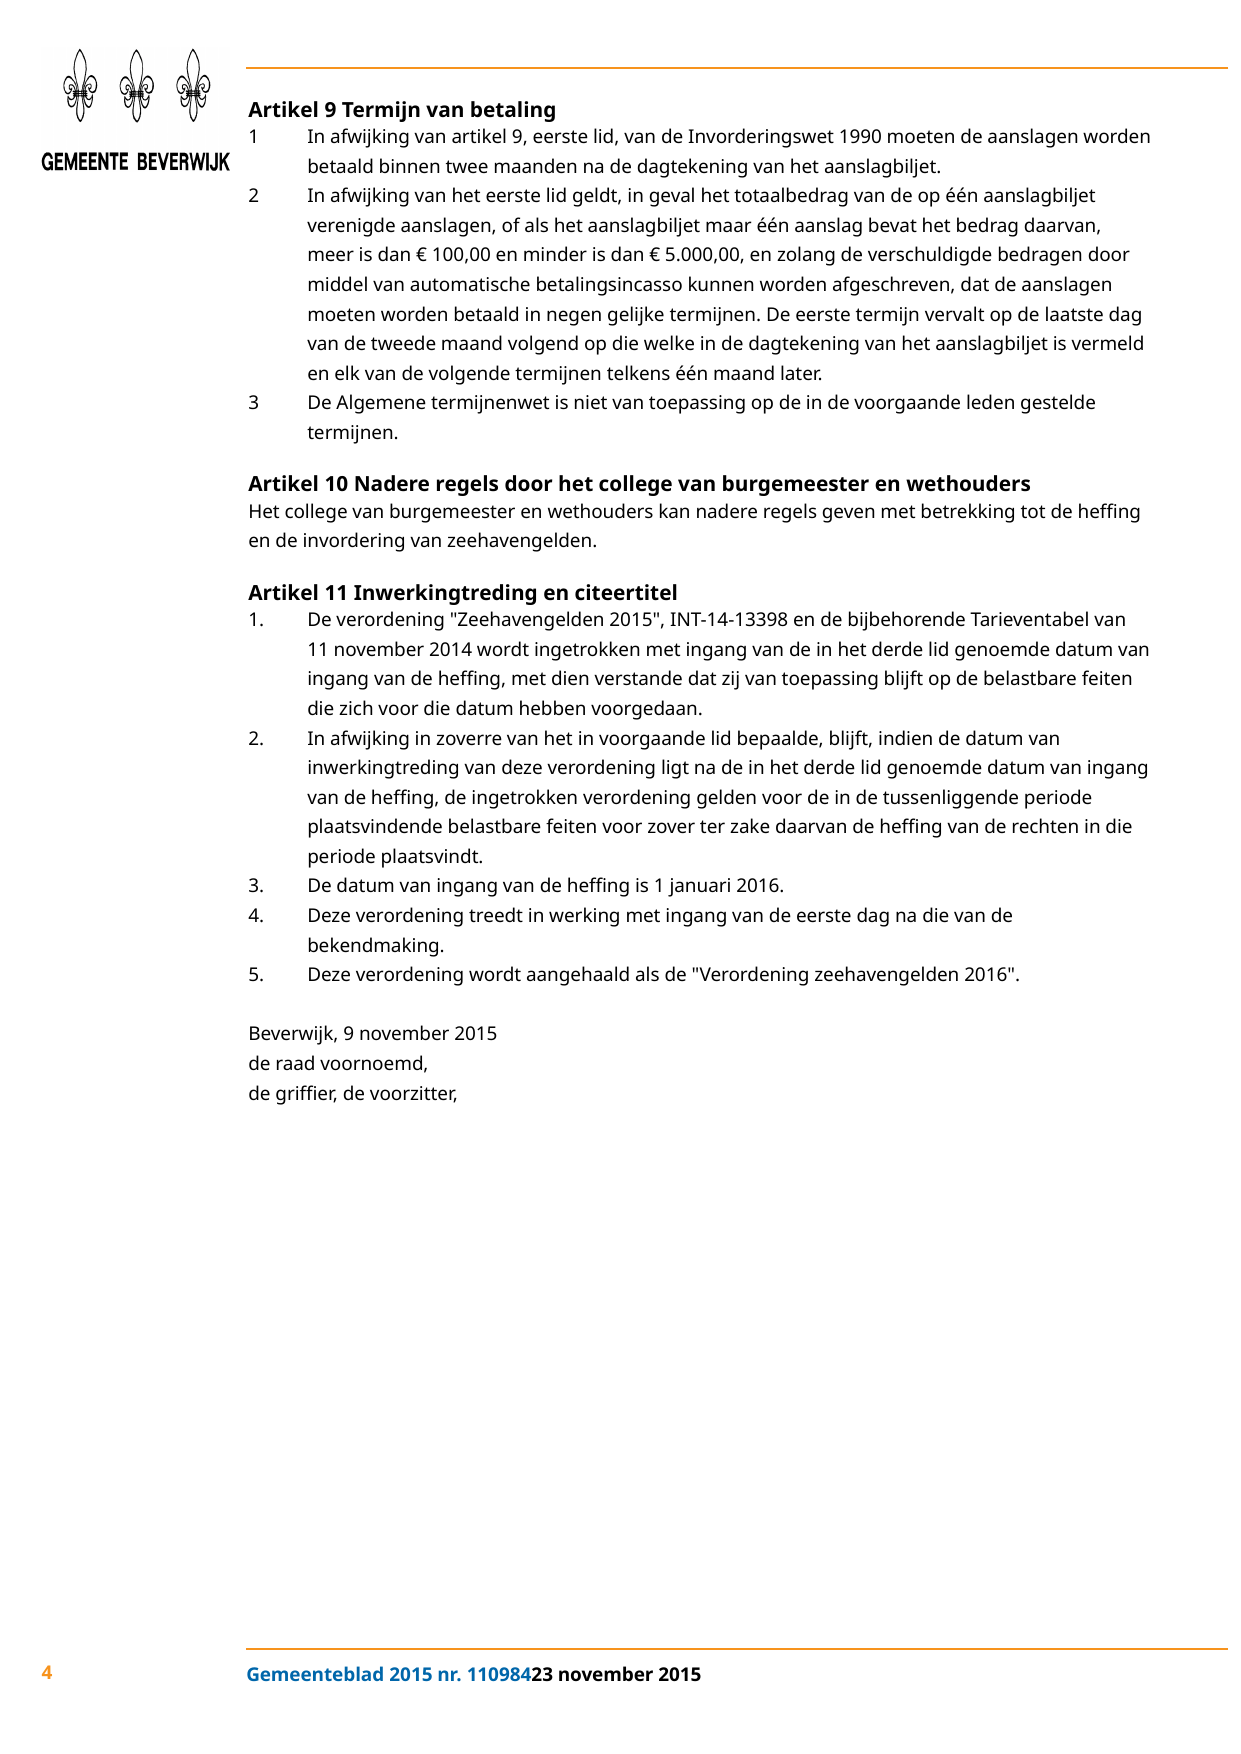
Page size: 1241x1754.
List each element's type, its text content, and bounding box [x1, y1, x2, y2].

list In afwijking van artikel 9, eerste lid, van de Invorderingswet 1990 moeten de aanslagen worden betaald binnen twee maanden na de dagtekening van het aanslagbiljet. [248, 123, 1152, 178]
list De datum van ingang van de heffing is 1 januari 2016. [248, 873, 1152, 898]
text Artikel 11 Inwerkingtreding en citeertitel [248, 578, 1152, 606]
text de griffier, de voorzitter, [248, 1080, 1152, 1105]
text Artikel 10 Nadere regels door het college van burgemeester en wethouders [248, 469, 1152, 498]
list Deze verordening wordt aangehaald als de "Verordening zeehavengelden 2016". [248, 961, 1152, 987]
list In afwijking van het eerste lid geldt, in geval het totaalbedrag van de op één aanslagbiljet verenigde aanslagen, of als het aanslagbiljet maar één aanslag bevat het bedrag daarvan, meer is dan € 100,00 en minder is dan € 5.000,00, en zolang de verschuldigde bedragen door middel van automatische betalingsincasso kunnen worden afgeschreven, dat de aanslagen moeten worden betaald in negen gelijke termijnen. De eerste termijn vervalt op de laatste dag van de tweede maand volgend op die welke in de dagtekening van het aanslagbiljet is vermeld en elk van de volgende termijnen telkens één maand later. [248, 182, 1152, 386]
list Deze verordening treedt in werking met ingang van de eerste dag na die van de bekendmaking. [248, 902, 1152, 957]
text Artikel 9 Termijn van betaling [248, 95, 1152, 123]
text Het college van burgemeester en wethouders kan nadere regels geven met betrekking tot de heffing en de invordering van zeehavengelden. [248, 498, 1152, 553]
picture [41, 47, 231, 172]
text de raad voornoemd, [248, 1050, 1152, 1076]
list In afwijking in zoverre van het in voorgaande lid bepaalde, blijft, indien de datum van inwerkingtreding van deze verordening ligt na de in het derde lid genoemde datum van ingang van de heffing, de ingetrokken verordening gelden voor de in de tussenliggende periode plaatsvindende belastbare feiten voor zover ter zake daarvan de heffing van de rechten in die periode plaatsvindt. [248, 725, 1152, 869]
list De Algemene termijnenwet is niet van toepassing op de in de voorgaande leden gestelde termijnen. [248, 389, 1152, 445]
text Beverwijk, 9 november 2015 [248, 1021, 1152, 1046]
list De verordening "Zeehavengelden 2015", INT-14-13398 en de bijbehorende Tarieventabel van 11 november 2014 wordt ingetrokken met ingang van de in het derde lid genoemde datum van ingang van de heffing, met dien verstande dat zij van toepassing blijft op de belastbare feiten die zich voor die datum hebben voorgedaan. [248, 606, 1152, 721]
